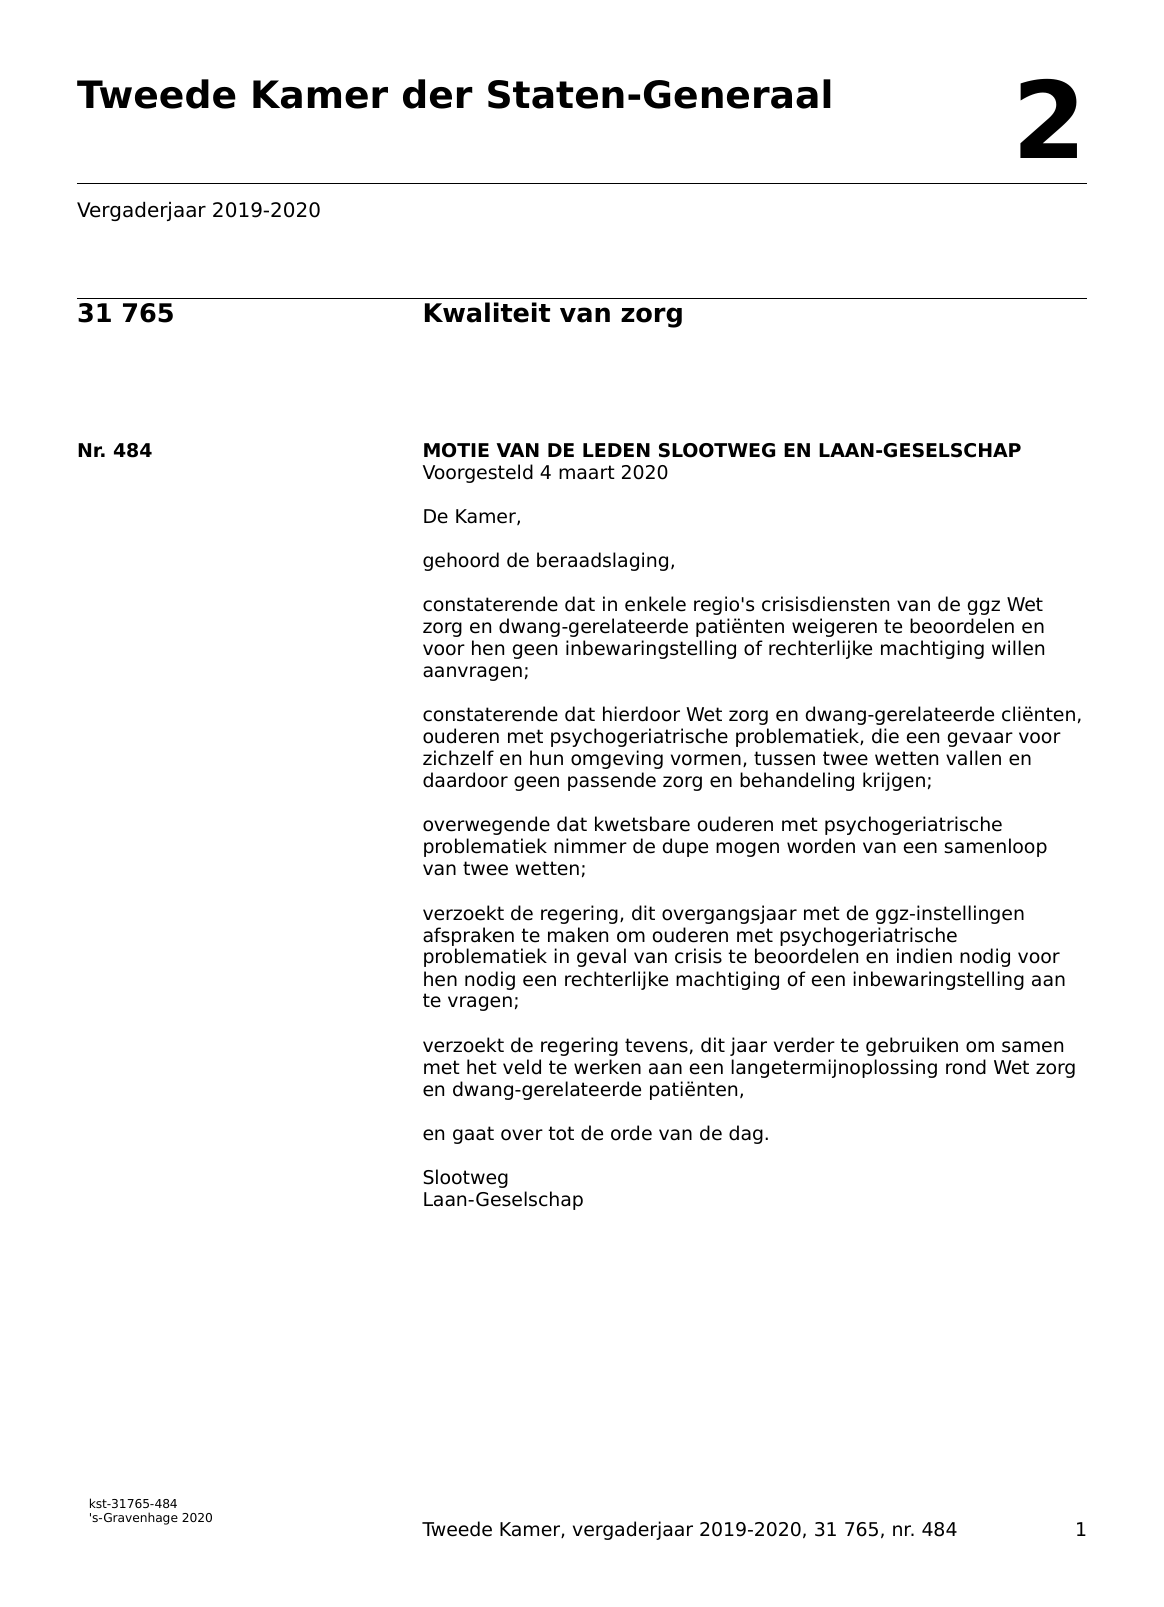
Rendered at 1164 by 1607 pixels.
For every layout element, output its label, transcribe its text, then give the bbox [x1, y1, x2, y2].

text en gaat over tot de orde van de dag. [422, 1123, 1087, 1145]
text constaterende dat in enkele regio's crisisdiensten van de ggz Wet zorg en dwang-gerelateerde patiënten weigeren te beoordelen en voor hen geen inbewaringstelling of rechterlijke machtiging willen aanvragen; [422, 594, 1087, 682]
text Laan-Geselschap [422, 1189, 1087, 1211]
table_header 2 [886, 59, 1087, 183]
subtitle Nr. 484 MOTIE VAN DE LEDEN SLOOTWEG EN LAAN-GESELSCHAP [77, 440, 1087, 462]
text constaterende dat hierdoor Wet zorg en dwang-gerelateerde cliënten, ouderen met psychogeriatrische problematiek, die een gevaar voor zichzelf en hun omgeving vormen, tussen twee wetten vallen en daardoor geen passende zorg en behandeling krijgen; [422, 704, 1087, 792]
text verzoekt de regering, dit overgangsjaar met de ggz-instellingen afspraken te maken om ouderen met psychogeriatrische problematiek in geval van crisis te beoordelen en indien nodig voor hen nodig een rechterlijke machtiging of een inbewaringstelling aan te vragen; [422, 902, 1087, 1012]
text De Kamer, [422, 506, 1087, 528]
text overwegende dat kwetsbare ouderen met psychogeriatrische problematiek nimmer de dupe mogen worden van een samenloop van twee wetten; [422, 814, 1087, 880]
table_cell Vergaderjaar 2019-2020 [77, 184, 1087, 298]
text Slootweg [422, 1167, 1087, 1189]
table_header Tweede Kamer der Staten-Generaal [77, 59, 886, 183]
text kst-31765-484 [88, 1497, 323, 1511]
text 's-Gravenhage 2020 [88, 1511, 323, 1525]
text verzoekt de regering tevens, dit jaar verder te gebruiken om samen met het veld te werken aan een langetermijnoplossing rond Wet zorg en dwang-gerelateerde patiënten, [422, 1034, 1087, 1101]
subtitle 31 765 Kwaliteit van zorg [77, 299, 1087, 329]
text gehoord de beraadslaging, [422, 550, 1087, 572]
text Voorgesteld 4 maart 2020 [422, 462, 1087, 484]
